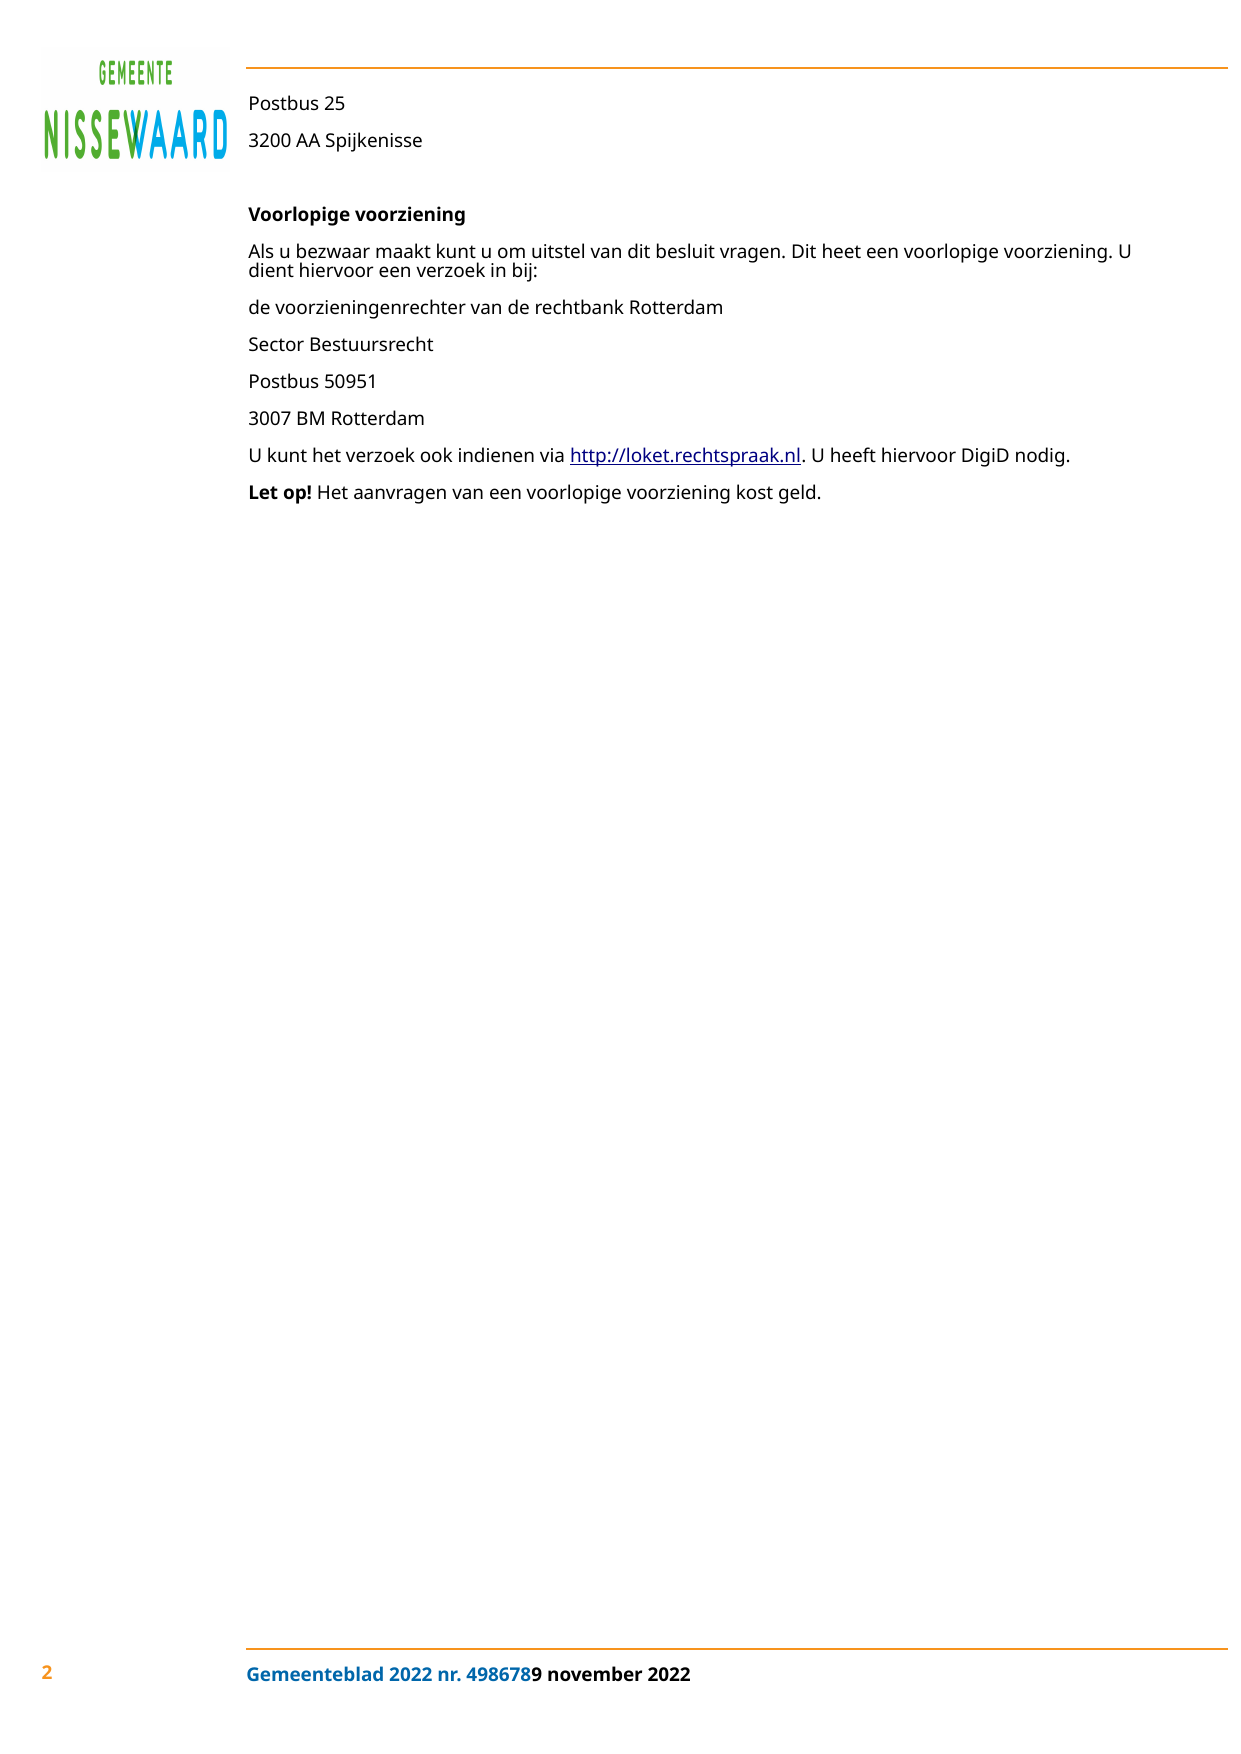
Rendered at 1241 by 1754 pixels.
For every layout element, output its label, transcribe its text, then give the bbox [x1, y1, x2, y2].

text Let op! Het aanvragen van een voorlopige voorziening kost geld. [248, 484, 1152, 503]
text Sector Bestuursrecht [248, 336, 1152, 355]
text Postbus 50951 [248, 373, 1152, 392]
text 3200 AA Spijkenisse [248, 132, 1152, 151]
text 3007 BM Rotterdam [248, 410, 1152, 429]
text Voorlopige voorziening [248, 206, 1152, 225]
text U kunt het verzoek ook indienen via http://loket.rechtspraak.nl. U heeft hiervoor DigiD nodig. [248, 447, 1152, 466]
text Als u bezwaar maakt kunt u om uitstel van dit besluit vragen. Dit heet een voorlopige voorziening. U dient hiervoor een verzoek in bij: [248, 243, 1152, 281]
text Postbus 25 [248, 95, 1152, 114]
text de voorzieningenrechter van de rechtbank Rotterdam [248, 299, 1152, 318]
picture [41, 47, 231, 172]
